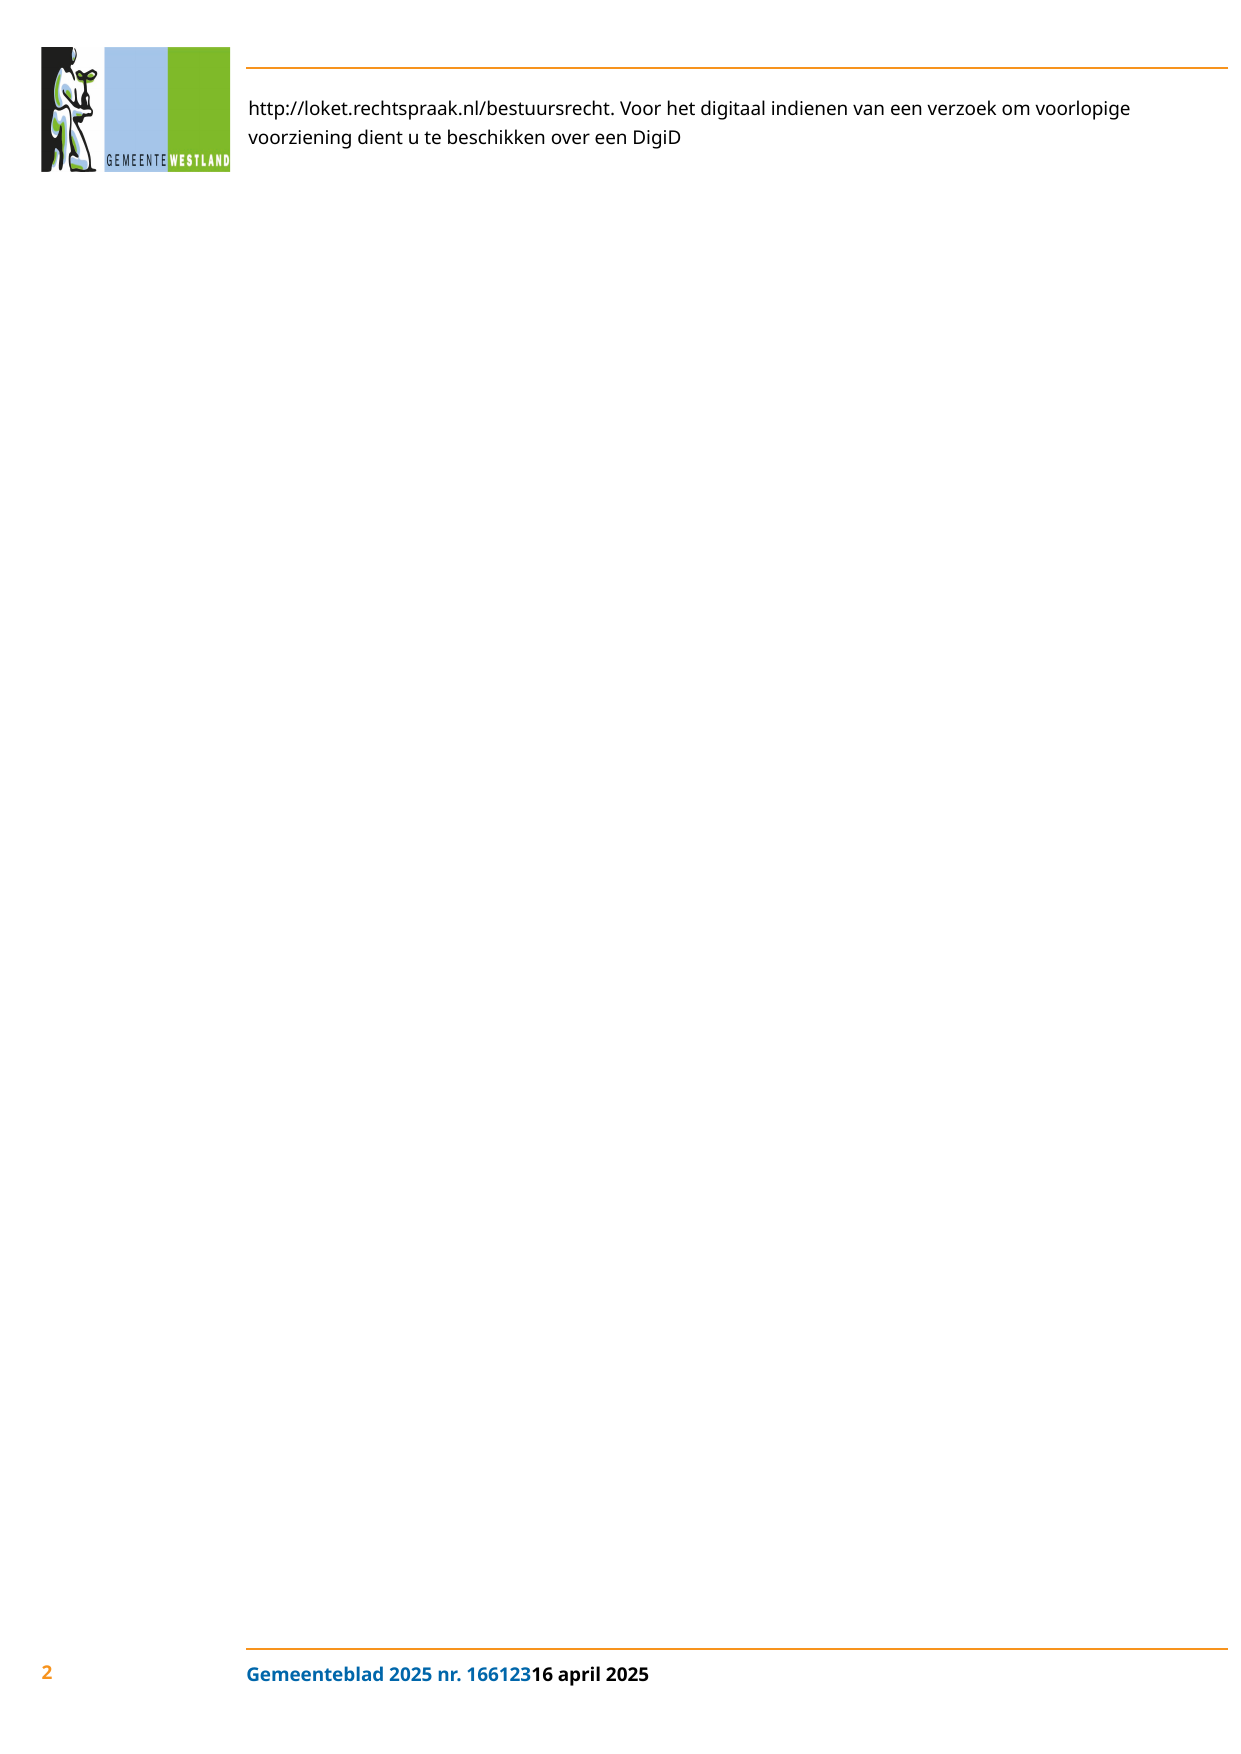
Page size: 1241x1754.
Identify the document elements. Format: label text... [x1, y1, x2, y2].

picture [41, 47, 231, 172]
text http://loket.rechtspraak.nl/bestuursrecht. Voor het digitaal indienen van een verzoek om voorlopige voorziening dient u te beschikken over een DigiD [248, 95, 1152, 150]
